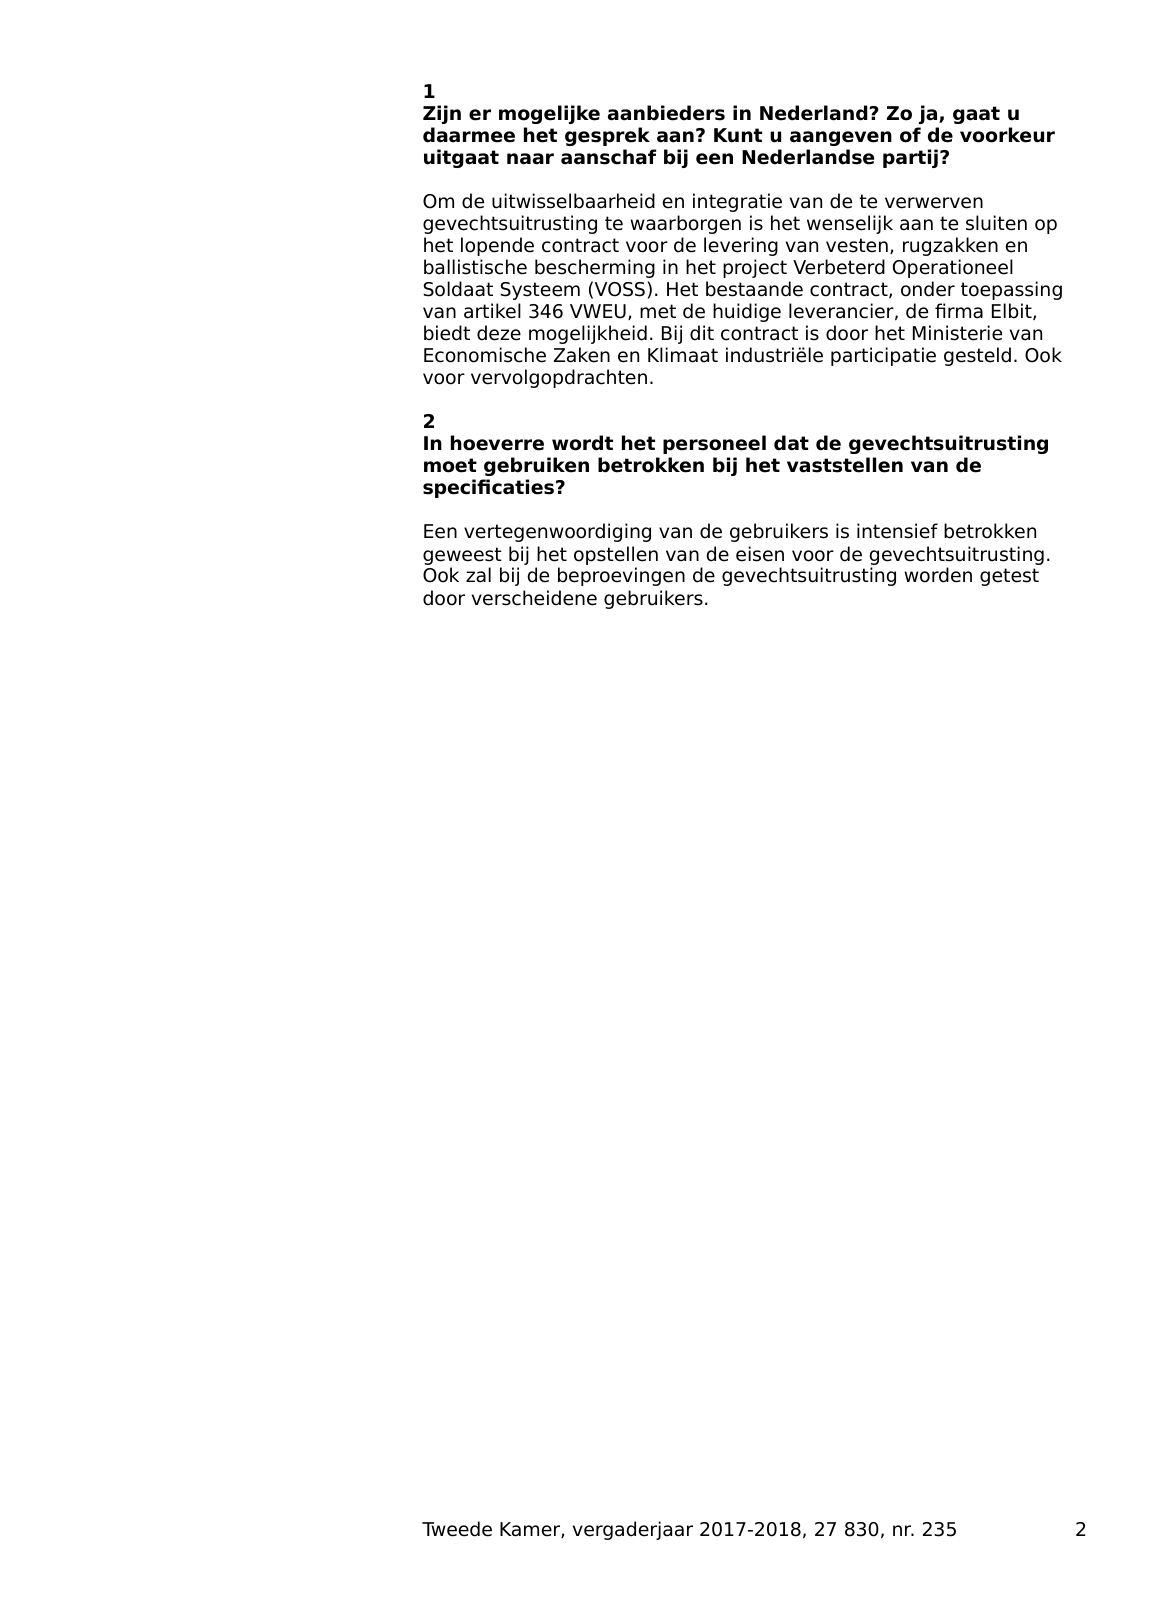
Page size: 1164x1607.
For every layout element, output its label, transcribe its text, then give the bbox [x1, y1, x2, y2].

text Om de uitwisselbaarheid en integratie van de te verwerven gevechtsuitrusting te waarborgen is het wenselijk aan te sluiten op het lopende contract voor de levering van vesten, rugzakken en ballistische bescherming in het project Verbeterd Operationeel Soldaat Systeem (VOSS). Het bestaande contract, onder toepassing van artikel 346 VWEU, met de huidige leverancier, de firma Elbit, biedt deze mogelijkheid. Bij dit contract is door het Ministerie van Economische Zaken en Klimaat industriële participatie gesteld. Ook voor vervolgopdrachten. [422, 191, 1087, 389]
text Een vertegenwoordiging van de gebruikers is intensief betrokken geweest bij het opstellen van de eisen voor de gevechtsuitrusting. Ook zal bij de beproevingen de gevechtsuitrusting worden getest door verscheidene gebruikers. [422, 521, 1087, 609]
text 1 [422, 81, 1087, 103]
text 2 [422, 411, 1087, 433]
text Zijn er mogelijke aanbieders in Nederland? Zo ja, gaat u daarmee het gesprek aan? Kunt u aangeven of de voorkeur uitgaat naar aanschaf bij een Nederlandse partij? [422, 103, 1087, 169]
text In hoeverre wordt het personeel dat de gevechtsuitrusting moet gebruiken betrokken bij het vaststellen van de specificaties? [422, 433, 1087, 499]
